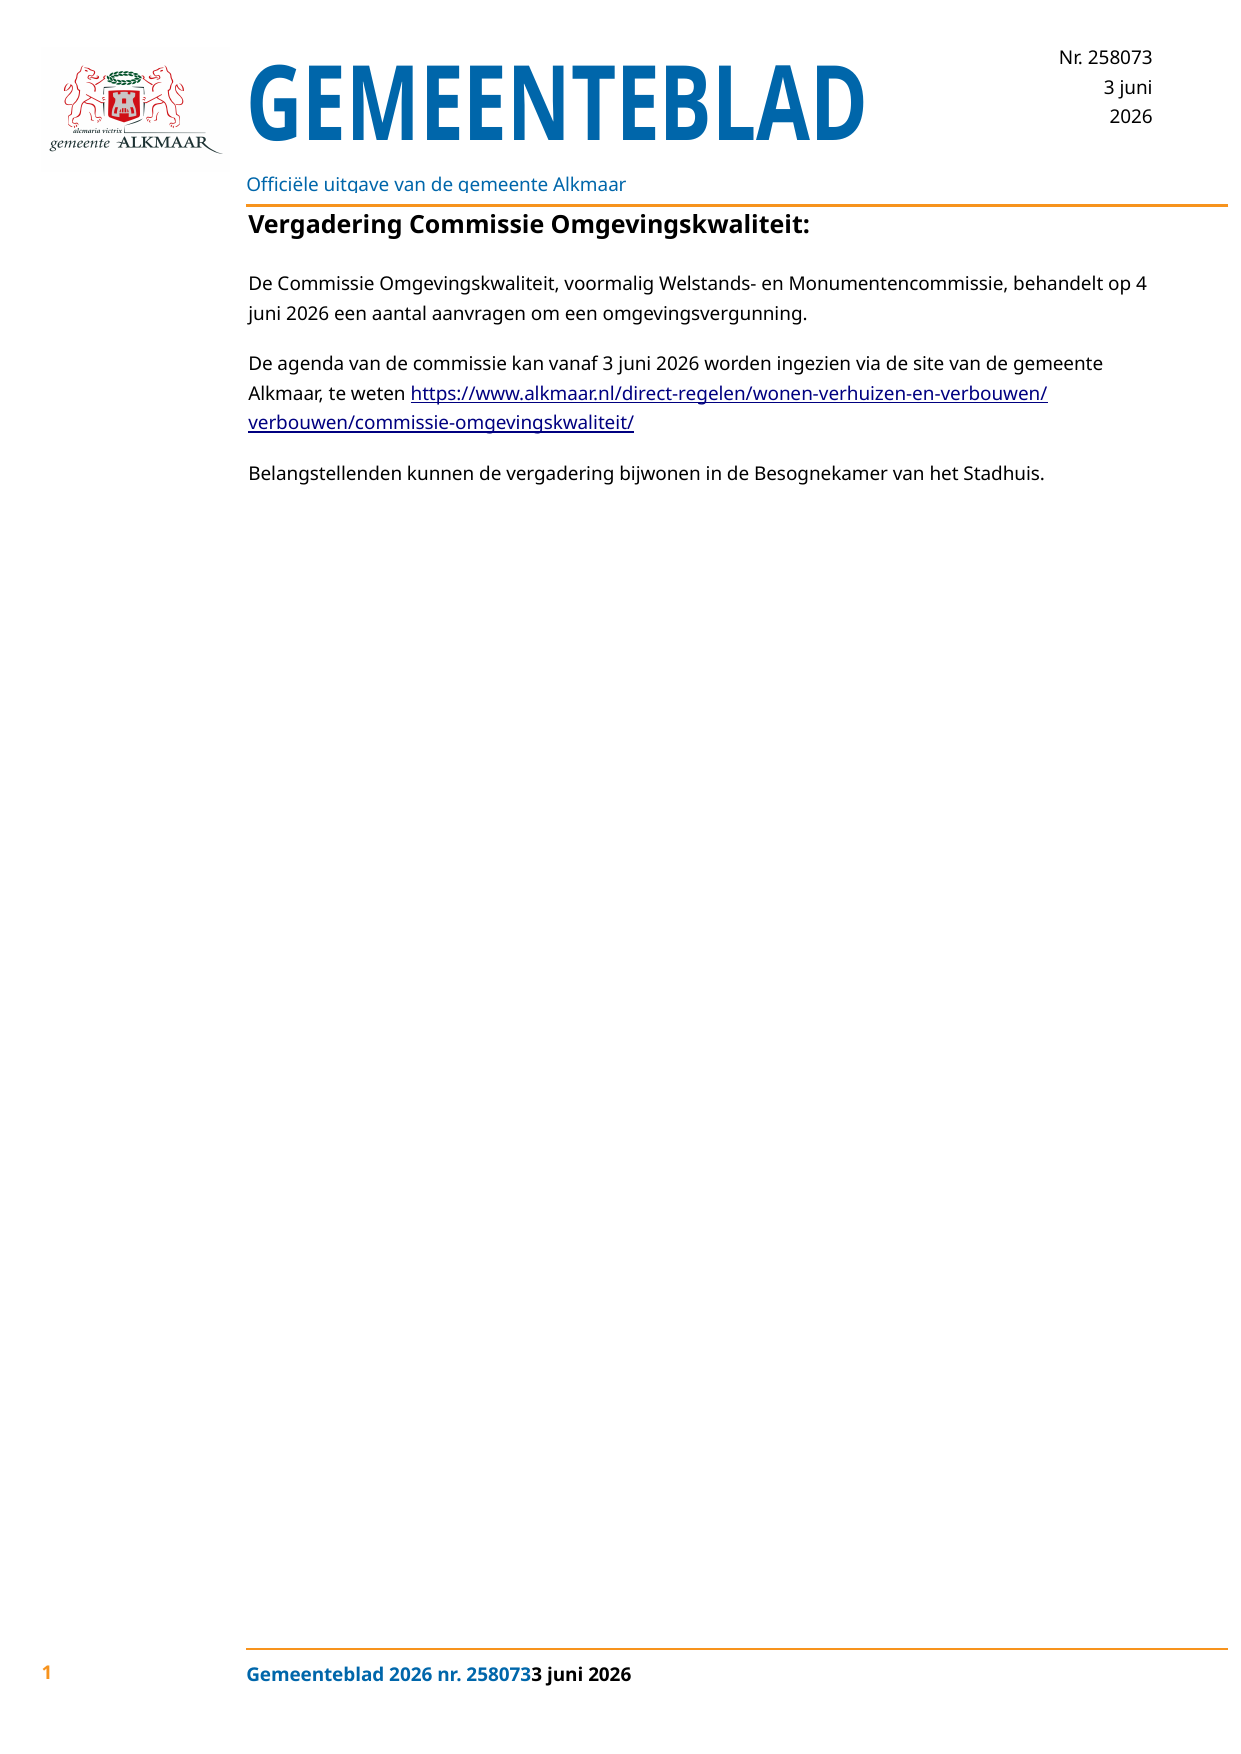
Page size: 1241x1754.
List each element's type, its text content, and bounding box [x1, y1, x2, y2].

text Vergadering Commissie Omgevingskwaliteit: [248, 207, 1152, 241]
picture [41, 47, 231, 172]
text Belangstellenden kunnen de vergadering bijwonen in de Besognekamer van het Stadhuis. [248, 460, 1152, 486]
text De Commissie Omgevingskwaliteit, voormalig Welstands- en Monumentencommissie, behandelt op 4 juni 2026 een aantal aanvragen om een omgevingsvergunning. [248, 270, 1152, 326]
text De agenda van de commissie kan vanaf 3 juni 2026 worden ingezien via de site van de gemeente Alkmaar, te weten https://www.alkmaar.nl/direct-regelen/wonen-verhuizen-en-verbouwen/verbouwen/commissie-omgevingskwaliteit/ [248, 350, 1152, 435]
